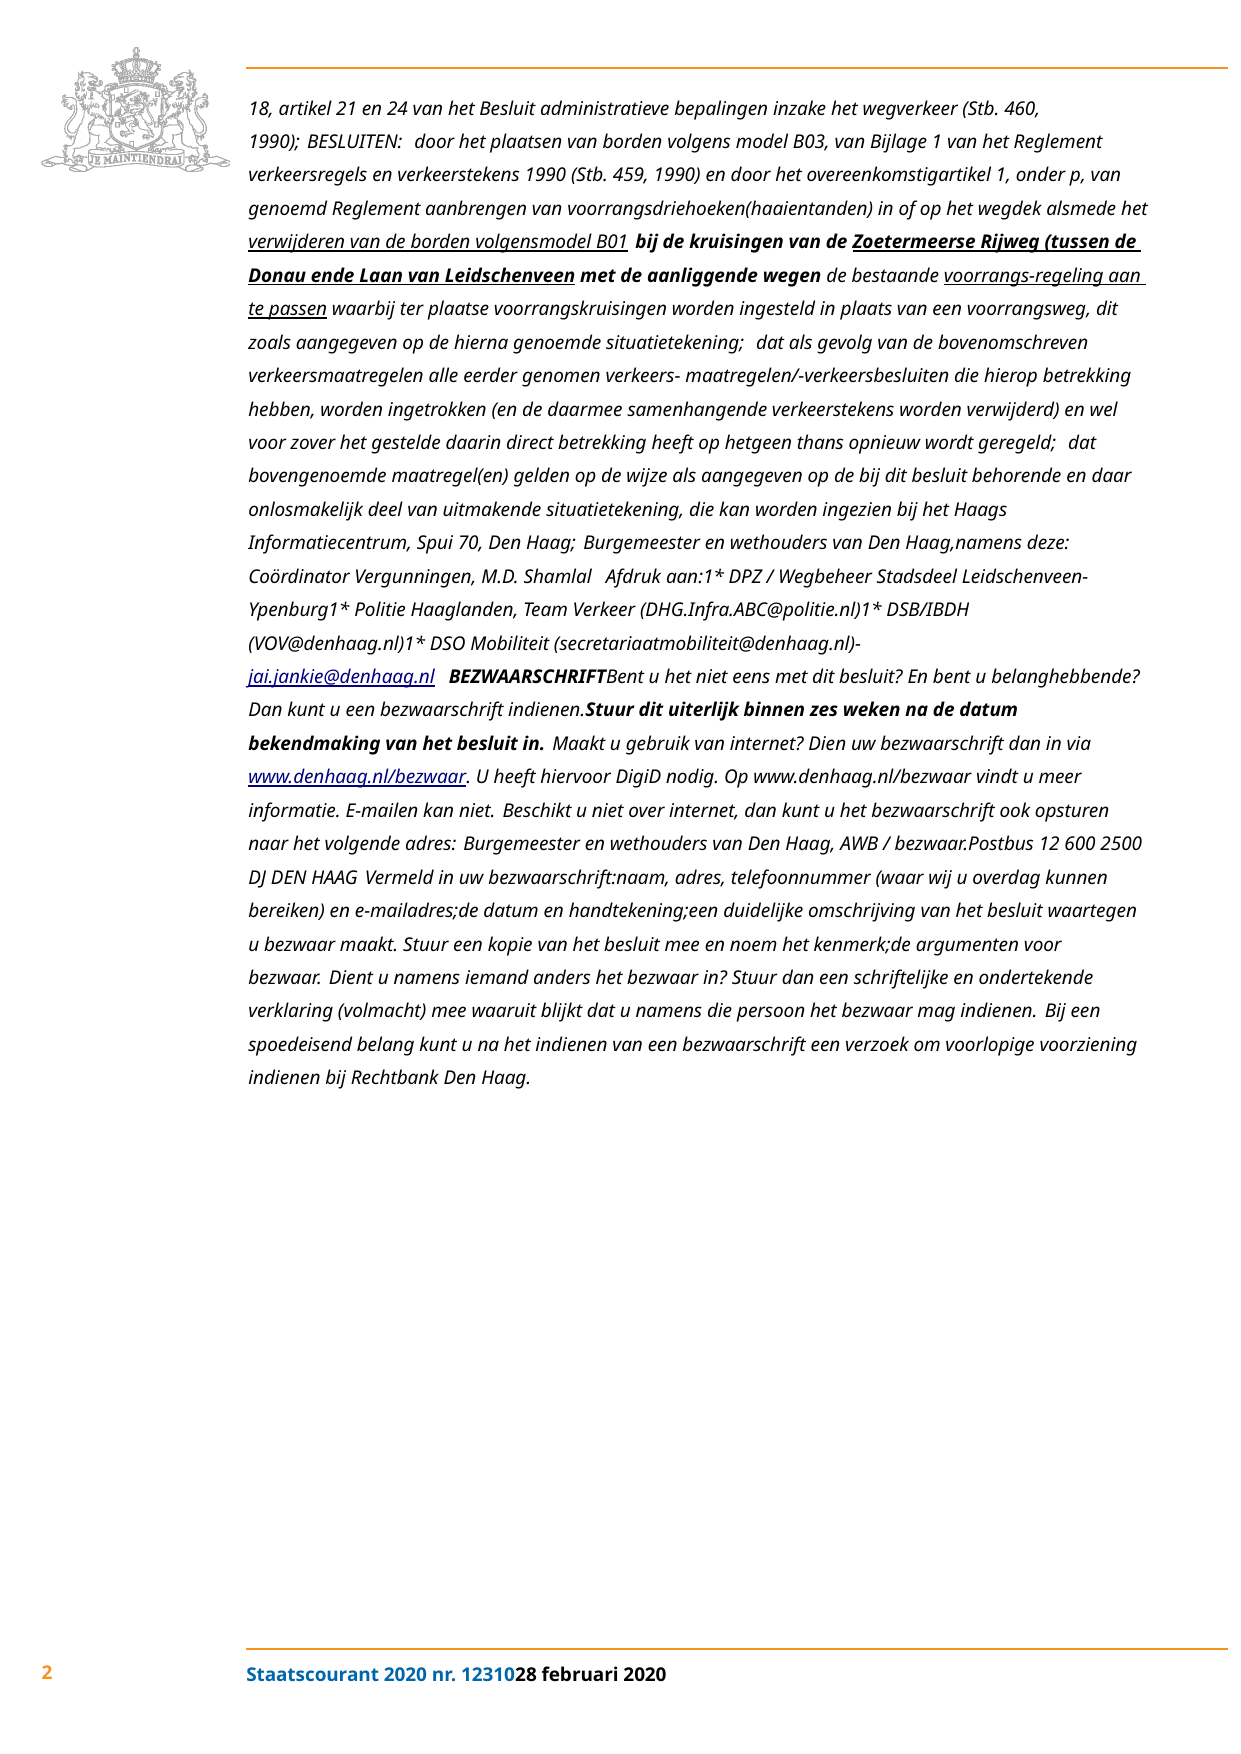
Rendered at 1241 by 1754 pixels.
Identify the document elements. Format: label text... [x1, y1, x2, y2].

picture [41, 47, 231, 172]
text 18, artikel 21 en 24 van het Besluit administratieve bepalingen inzake het wegverkeer (Stb. 460, 1990); BESLUITEN: door het plaatsen van borden volgens model B03, van Bijlage 1 van het Reglement verkeersregels en verkeerstekens 1990 (Stb. 459, 1990) en door het overeenkomstigartikel 1, onder p, van genoemd Reglement aanbrengen van voorrangsdriehoeken(haaientanden) in of op het wegdek alsmede het verwijderen van de borden volgensmodel B01 bij de kruisingen van de Zoetermeerse Rijweg (tussen de Donau ende Laan van Leidschenveen met de aanliggende wegen de bestaande voorrangs-regeling aan te passen waarbij ter plaatse voorrangskruisingen worden ingesteld in plaats van een voorrangsweg, dit zoals aangegeven op de hierna genoemde situatietekening; dat als gevolg van de bovenomschreven verkeersmaatregelen alle eerder genomen verkeers- maatregelen/-verkeersbesluiten die hierop betrekking hebben, worden ingetrokken (en de daarmee samenhangende verkeerstekens worden verwijderd) en wel voor zover het gestelde daarin direct betrekking heeft op hetgeen thans opnieuw wordt geregeld; dat bovengenoemde maatregel(en) gelden op de wijze als aangegeven op de bij dit besluit behorende en daar onlosmakelijk deel van uitmakende situatietekening, die kan worden ingezien bij het Haags Informatiecentrum, Spui 70, Den Haag; Burgemeester en wethouders van Den Haag,namens deze: Coördinator Vergunningen, M.D. Shamlal Afdruk aan:1* DPZ / Wegbeheer Stadsdeel Leidschenveen-Ypenburg1* Politie Haaglanden, Team Verkeer (DHG.Infra.ABC@politie.nl)1* DSB/IBDH (VOV@denhaag.nl)1* DSO Mobiliteit (secretariaatmobiliteit@denhaag.nl)- jai.jankie@denhaag.nl BEZWAARSCHRIFTBent u het niet eens met dit besluit? En bent u belanghebbende? Dan kunt u een bezwaarschrift indienen.Stuur dit uiterlijk binnen zes weken na de datum bekendmaking van het besluit in. Maakt u gebruik van internet? Dien uw bezwaarschrift dan in via www.denhaag.nl/bezwaar. U heeft hiervoor DigiD nodig. Op www.denhaag.nl/bezwaar vindt u meer informatie. E-mailen kan niet. Beschikt u niet over internet, dan kunt u het bezwaarschrift ook opsturen naar het volgende adres: Burgemeester en wethouders van Den Haag, AWB / bezwaar.Postbus 12 600 2500 DJ DEN HAAG Vermeld in uw bezwaarschrift:naam, adres, telefoonnummer (waar wij u overdag kunnen bereiken) en e-mailadres;de datum en handtekening;een duidelijke omschrijving van het besluit waartegen u bezwaar maakt. Stuur een kopie van het besluit mee en noem het kenmerk;de argumenten voor bezwaar. Dient u namens iemand anders het bezwaar in? Stuur dan een schriftelijke en ondertekende verklaring (volmacht) mee waaruit blijkt dat u namens die persoon het bezwaar mag indienen. Bij een spoedeisend belang kunt u na het indienen van een bezwaarschrift een verzoek om voorlopige voorziening indienen bij Rechtbank Den Haag. [248, 95, 1152, 1090]
